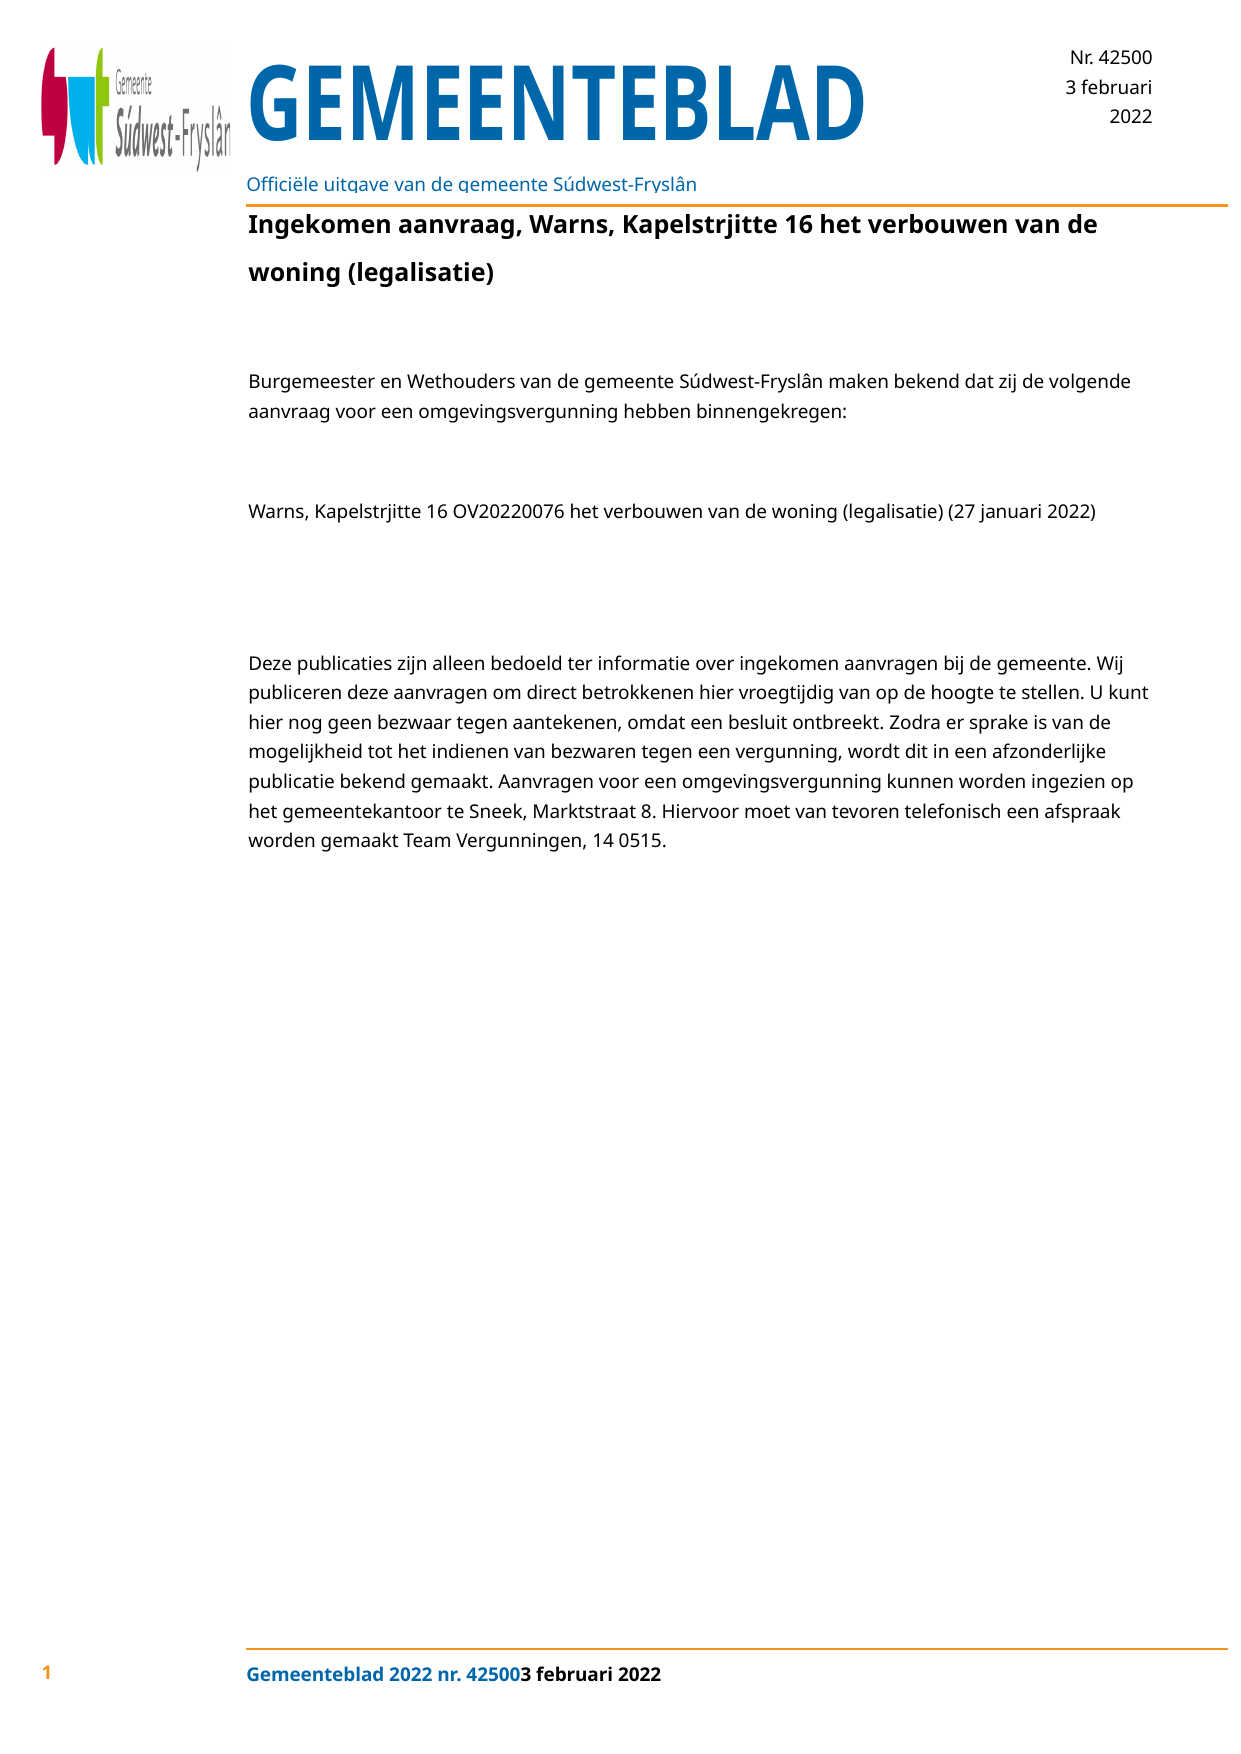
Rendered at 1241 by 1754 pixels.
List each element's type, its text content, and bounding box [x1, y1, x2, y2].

picture [41, 47, 231, 172]
text Burgemeester en Wethouders van de gemeente Súdwest-Fryslân maken bekend dat zij de volgende aanvraag voor een omgevingsvergunning hebben binnengekregen: [248, 368, 1152, 424]
text Ingekomen aanvraag, Warns, Kapelstrjitte 16 het verbouwen van de woning (legalisatie) [248, 207, 1152, 288]
text Deze publicaties zijn alleen bedoeld ter informatie over ingekomen aanvragen bij de gemeente. Wij publiceren deze aanvragen om direct betrokkenen hier vroegtijdig van op de hoogte te stellen. U kunt hier nog geen bezwaar tegen aantekenen, omdat een besluit ontbreekt. Zodra er sprake is van de mogelijkheid tot het indienen van bezwaren tegen een vergunning, wordt dit in een afzonderlijke publicatie bekend gemaakt. Aanvragen voor een omgevingsvergunning kunnen worden ingezien op het gemeentekantoor te Sneek, Marktstraat 8. Hiervoor moet van tevoren telefonisch een afspraak worden gemaakt Team Vergunningen, 14 0515. [248, 650, 1152, 853]
text Warns, Kapelstrjitte 16 OV20220076 het verbouwen van de woning (legalisatie) (27 januari 2022) [248, 499, 1152, 524]
